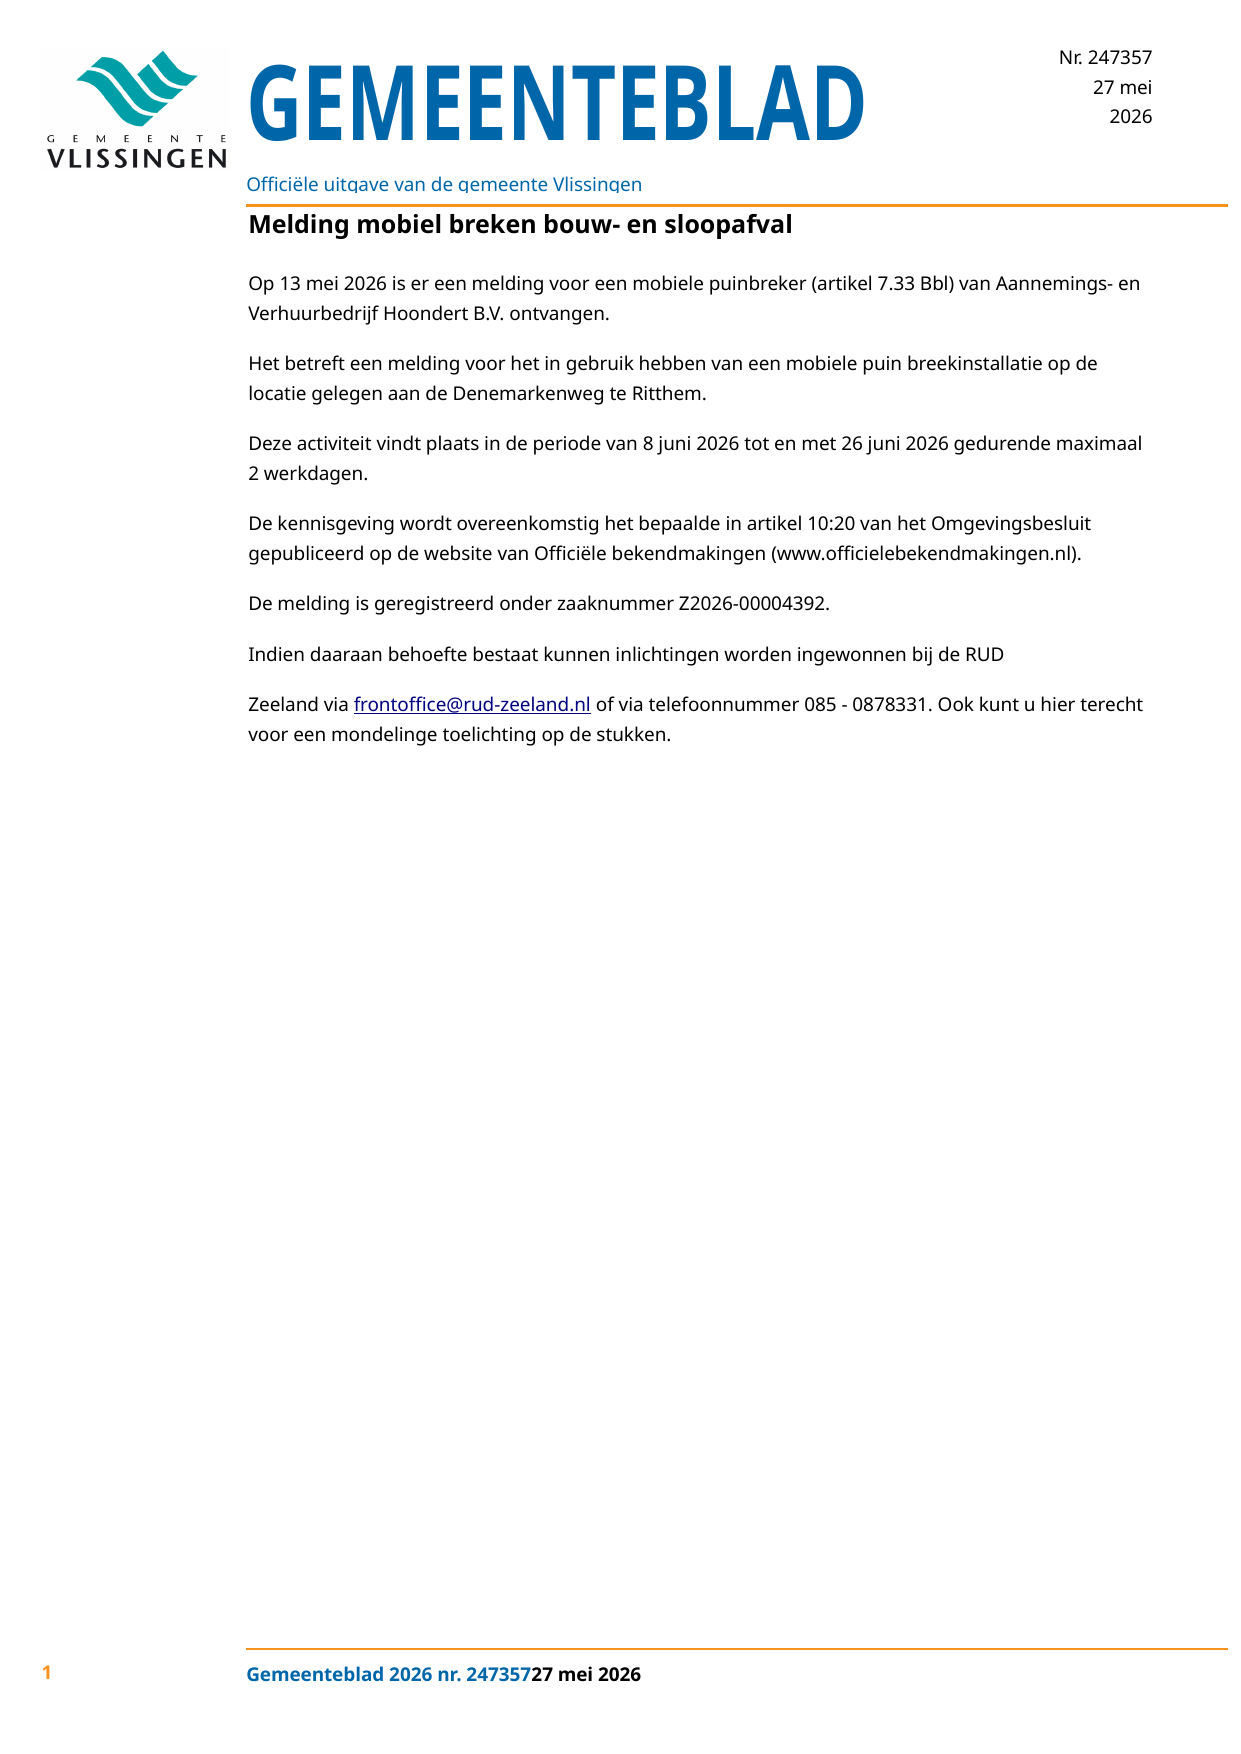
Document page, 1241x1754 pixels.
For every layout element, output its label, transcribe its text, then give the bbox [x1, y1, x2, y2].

text Indien daaraan behoefte bestaat kunnen inlichtingen worden ingewonnen bij de RUD [248, 641, 1152, 666]
text Het betreft een melding voor het in gebruik hebben van een mobiele puin breekinstallatie op de locatie gelegen aan de Denemarkenweg te Ritthem. [248, 350, 1152, 406]
picture [41, 47, 231, 172]
text Melding mobiel breken bouw- en sloopafval [248, 207, 1152, 241]
text De melding is geregistreerd onder zaaknummer Z2026-00004392. [248, 590, 1152, 616]
text De kennisgeving wordt overeenkomstig het bepaalde in artikel 10:20 van het Omgevingsbesluit gepubliceerd op de website van Officiële bekendmakingen (www.officielebekendmakingen.nl). [248, 510, 1152, 566]
text Zeeland via frontoffice@rud-zeeland.nl of via telefoonnummer 085 - 0878331. Ook kunt u hier terecht voor een mondelinge toelichting op de stukken. [248, 691, 1152, 746]
text Op 13 mei 2026 is er een melding voor een mobiele puinbreker (artikel 7.33 Bbl) van Aannemings- en Verhuurbedrijf Hoondert B.V. ontvangen. [248, 270, 1152, 326]
text Deze activiteit vindt plaats in de periode van 8 juni 2026 tot en met 26 juni 2026 gedurende maximaal 2 werkdagen. [248, 430, 1152, 486]
